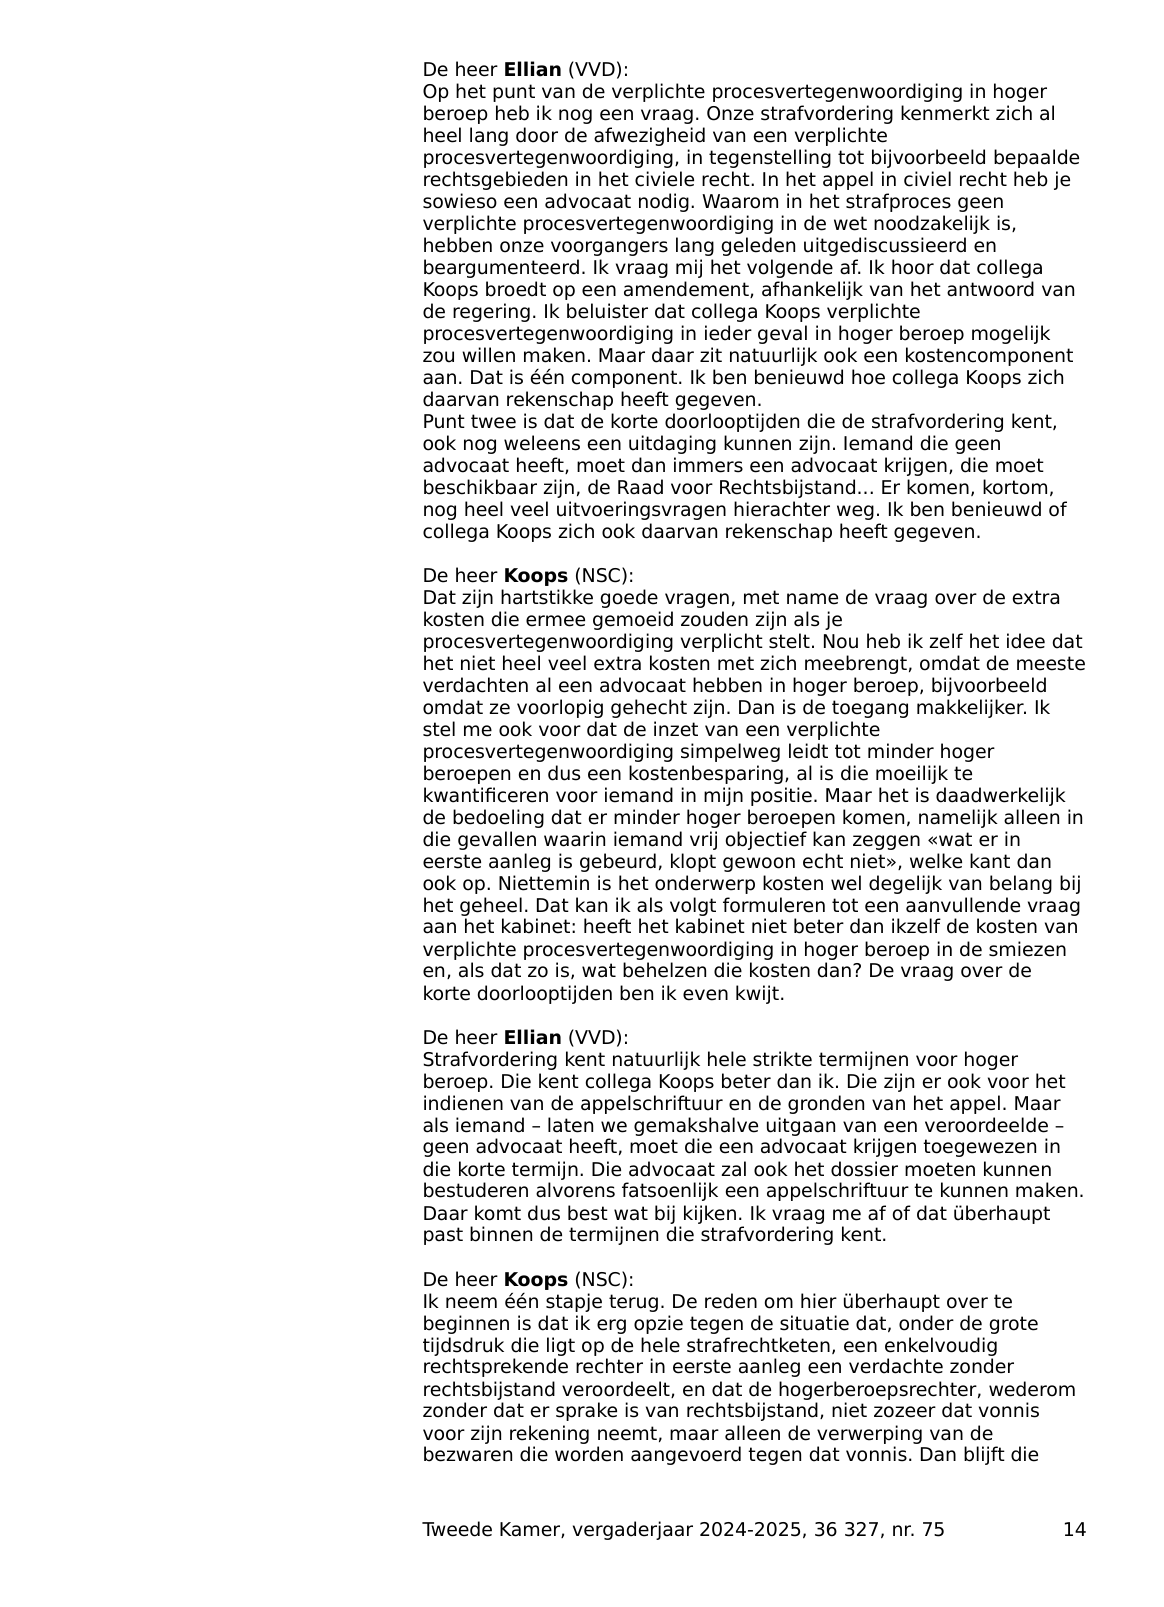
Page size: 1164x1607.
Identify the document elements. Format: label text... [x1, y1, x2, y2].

text Ik neem één stapje terug. De reden om hier überhaupt over te beginnen is dat ik erg opzie tegen de situatie dat, onder de grote tijdsdruk die ligt op de hele strafrechtketen, een enkelvoudig rechtsprekende rechter in eerste aanleg een verdachte zonder rechtsbijstand veroordeelt, en dat de hogerberoepsrechter, wederom zonder dat er sprake is van rechtsbijstand, niet zozeer dat vonnis voor zijn rekening neemt, maar alleen de verwerping van de bezwaren die worden aangevoerd tegen dat vonnis. Dan blijft die [422, 1291, 1087, 1466]
text De heer Ellian (VVD): [422, 1027, 1087, 1048]
text Punt twee is dat de korte doorlooptijden die de strafvordering kent, ook nog weleens een uitdaging kunnen zijn. Iemand die geen advocaat heeft, moet dan immers een advocaat krijgen, die moet beschikbaar zijn, de Raad voor Rechtsbijstand... Er komen, kortom, nog heel veel uitvoeringsvragen hierachter weg. Ik ben benieuwd of collega Koops zich ook daarvan rekenschap heeft gegeven. [422, 411, 1087, 543]
text Dat zijn hartstikke goede vragen, met name de vraag over de extra kosten die ermee gemoeid zouden zijn als je procesvertegenwoordiging verplicht stelt. Nou heb ik zelf het idee dat het niet heel veel extra kosten met zich meebrengt, omdat de meeste verdachten al een advocaat hebben in hoger beroep, bijvoorbeeld omdat ze voorlopig gehecht zijn. Dan is de toegang makkelijker. Ik stel me ook voor dat de inzet van een verplichte procesvertegenwoordiging simpelweg leidt tot minder hoger beroepen en dus een kostenbesparing, al is die moeilijk te kwantificeren voor iemand in mijn positie. Maar het is daadwerkelijk de bedoeling dat er minder hoger beroepen komen, namelijk alleen in die gevallen waarin iemand vrij objectief kan zeggen «wat er in eerste aanleg is gebeurd, klopt gewoon echt niet», welke kant dan ook op. Niettemin is het onderwerp kosten wel degelijk van belang bij het geheel. Dat kan ik als volgt formuleren tot een aanvullende vraag aan het kabinet: heeft het kabinet niet beter dan ikzelf de kosten van verplichte procesvertegenwoordiging in hoger beroep in de smiezen en, als dat zo is, wat behelzen die kosten dan? De vraag over de korte doorlooptijden ben ik even kwijt. [422, 587, 1087, 1004]
text De heer Koops (NSC): [422, 565, 1087, 587]
text De heer Ellian (VVD): [422, 59, 1087, 81]
text Strafvordering kent natuurlijk hele strikte termijnen voor hoger beroep. Die kent collega Koops beter dan ik. Die zijn er ook voor het indienen van de appelschriftuur en de gronden van het appel. Maar als iemand – laten we gemakshalve uitgaan van een veroordeelde – geen advocaat heeft, moet die een advocaat krijgen toegewezen in die korte termijn. Die advocaat zal ook het dossier moeten kunnen bestuderen alvorens fatsoenlijk een appelschriftuur te kunnen maken. Daar komt dus best wat bij kijken. Ik vraag me af of dat überhaupt past binnen de termijnen die strafvordering kent. [422, 1048, 1087, 1246]
text Op het punt van de verplichte procesvertegenwoordiging in hoger beroep heb ik nog een vraag. Onze strafvordering kenmerkt zich al heel lang door de afwezigheid van een verplichte procesvertegenwoordiging, in tegenstelling tot bijvoorbeeld bepaalde rechtsgebieden in het civiele recht. In het appel in civiel recht heb je sowieso een advocaat nodig. Waarom in het strafproces geen verplichte procesvertegenwoordiging in de wet noodzakelijk is, hebben onze voorgangers lang geleden uitgediscussieerd en beargumenteerd. Ik vraag mij het volgende af. Ik hoor dat collega Koops broedt op een amendement, afhankelijk van het antwoord van de regering. Ik beluister dat collega Koops verplichte procesvertegenwoordiging in ieder geval in hoger beroep mogelijk zou willen maken. Maar daar zit natuurlijk ook een kostencomponent aan. Dat is één component. Ik ben benieuwd hoe collega Koops zich daarvan rekenschap heeft gegeven. [422, 81, 1087, 411]
text De heer Koops (NSC): [422, 1268, 1087, 1291]
